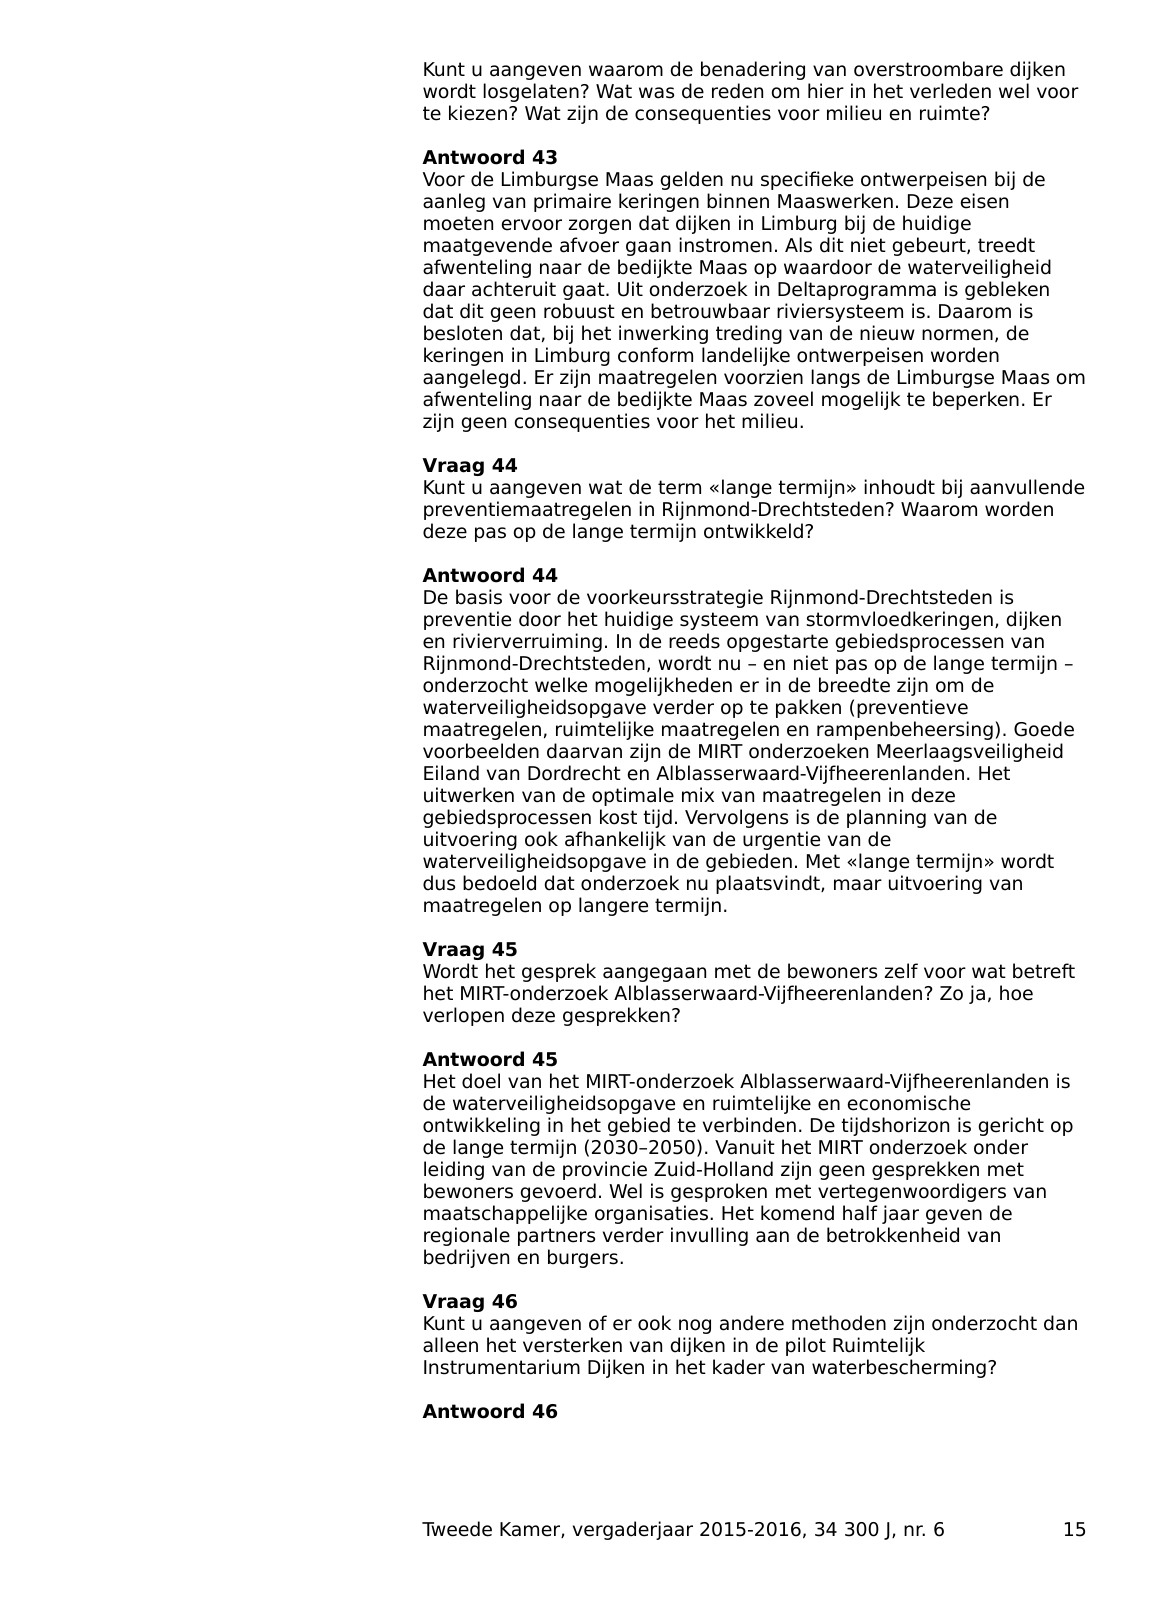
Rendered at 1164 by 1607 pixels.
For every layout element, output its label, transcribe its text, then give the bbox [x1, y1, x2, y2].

text Vraag 45 [422, 939, 1087, 961]
text Vraag 44 [422, 455, 1087, 477]
text Kunt u aangeven of er ook nog andere methoden zijn onderzocht dan alleen het versterken van dijken in de pilot Ruimtelijk Instrumentarium Dijken in het kader van waterbescherming? [422, 1313, 1087, 1379]
text De basis voor de voorkeursstrategie Rijnmond-Drechtsteden is preventie door het huidige systeem van stormvloedkeringen, dijken en rivierverruiming. In de reeds opgestarte gebiedsprocessen van Rijnmond-Drechtsteden, wordt nu – en niet pas op de lange termijn – onderzocht welke mogelijkheden er in de breedte zijn om de waterveiligheidsopgave verder op te pakken (preventieve maatregelen, ruimtelijke maatregelen en rampenbeheersing). Goede voorbeelden daarvan zijn de MIRT onderzoeken Meerlaagsveiligheid Eiland van Dordrecht en Alblasserwaard-Vijfheerenlanden. Het uitwerken van de optimale mix van maatregelen in deze gebiedsprocessen kost tijd. Vervolgens is de planning van de uitvoering ook afhankelijk van de urgentie van de waterveiligheidsopgave in de gebieden. Met «lange termijn» wordt dus bedoeld dat onderzoek nu plaatsvindt, maar uitvoering van maatregelen op langere termijn. [422, 587, 1087, 917]
text Antwoord 46 [422, 1401, 1087, 1423]
text Antwoord 43 [422, 147, 1087, 169]
text Het doel van het MIRT-onderzoek Alblasserwaard-Vijfheerenlanden is de waterveiligheidsopgave en ruimtelijke en economische ontwikkeling in het gebied te verbinden. De tijdshorizon is gericht op de lange termijn (2030–2050). Vanuit het MIRT onderzoek onder leiding van de provincie Zuid-Holland zijn geen gesprekken met bewoners gevoerd. Wel is gesproken met vertegenwoordigers van maatschappelijke organisaties. Het komend half jaar geven de regionale partners verder invulling aan de betrokkenheid van bedrijven en burgers. [422, 1071, 1087, 1269]
text Vraag 46 [422, 1291, 1087, 1313]
text Kunt u aangeven waarom de benadering van overstroombare dijken wordt losgelaten? Wat was de reden om hier in het verleden wel voor te kiezen? Wat zijn de consequenties voor milieu en ruimte? [422, 59, 1087, 125]
text Voor de Limburgse Maas gelden nu specifieke ontwerpeisen bij de aanleg van primaire keringen binnen Maaswerken. Deze eisen moeten ervoor zorgen dat dijken in Limburg bij de huidige maatgevende afvoer gaan instromen. Als dit niet gebeurt, treedt afwenteling naar de bedijkte Maas op waardoor de waterveiligheid daar achteruit gaat. Uit onderzoek in Deltaprogramma is gebleken dat dit geen robuust en betrouwbaar riviersysteem is. Daarom is besloten dat, bij het inwerking treding van de nieuw normen, de keringen in Limburg conform landelijke ontwerpeisen worden aangelegd. Er zijn maatregelen voorzien langs de Limburgse Maas om afwenteling naar de bedijkte Maas zoveel mogelijk te beperken. Er zijn geen consequenties voor het milieu. [422, 169, 1087, 433]
text Kunt u aangeven wat de term «lange termijn» inhoudt bij aanvullende preventiemaatregelen in Rijnmond-Drechtsteden? Waarom worden deze pas op de lange termijn ontwikkeld? [422, 477, 1087, 543]
text Wordt het gesprek aangegaan met de bewoners zelf voor wat betreft het MIRT-onderzoek Alblasserwaard-Vijfheerenlanden? Zo ja, hoe verlopen deze gesprekken? [422, 961, 1087, 1027]
text Antwoord 45 [422, 1049, 1087, 1071]
text Antwoord 44 [422, 565, 1087, 587]
